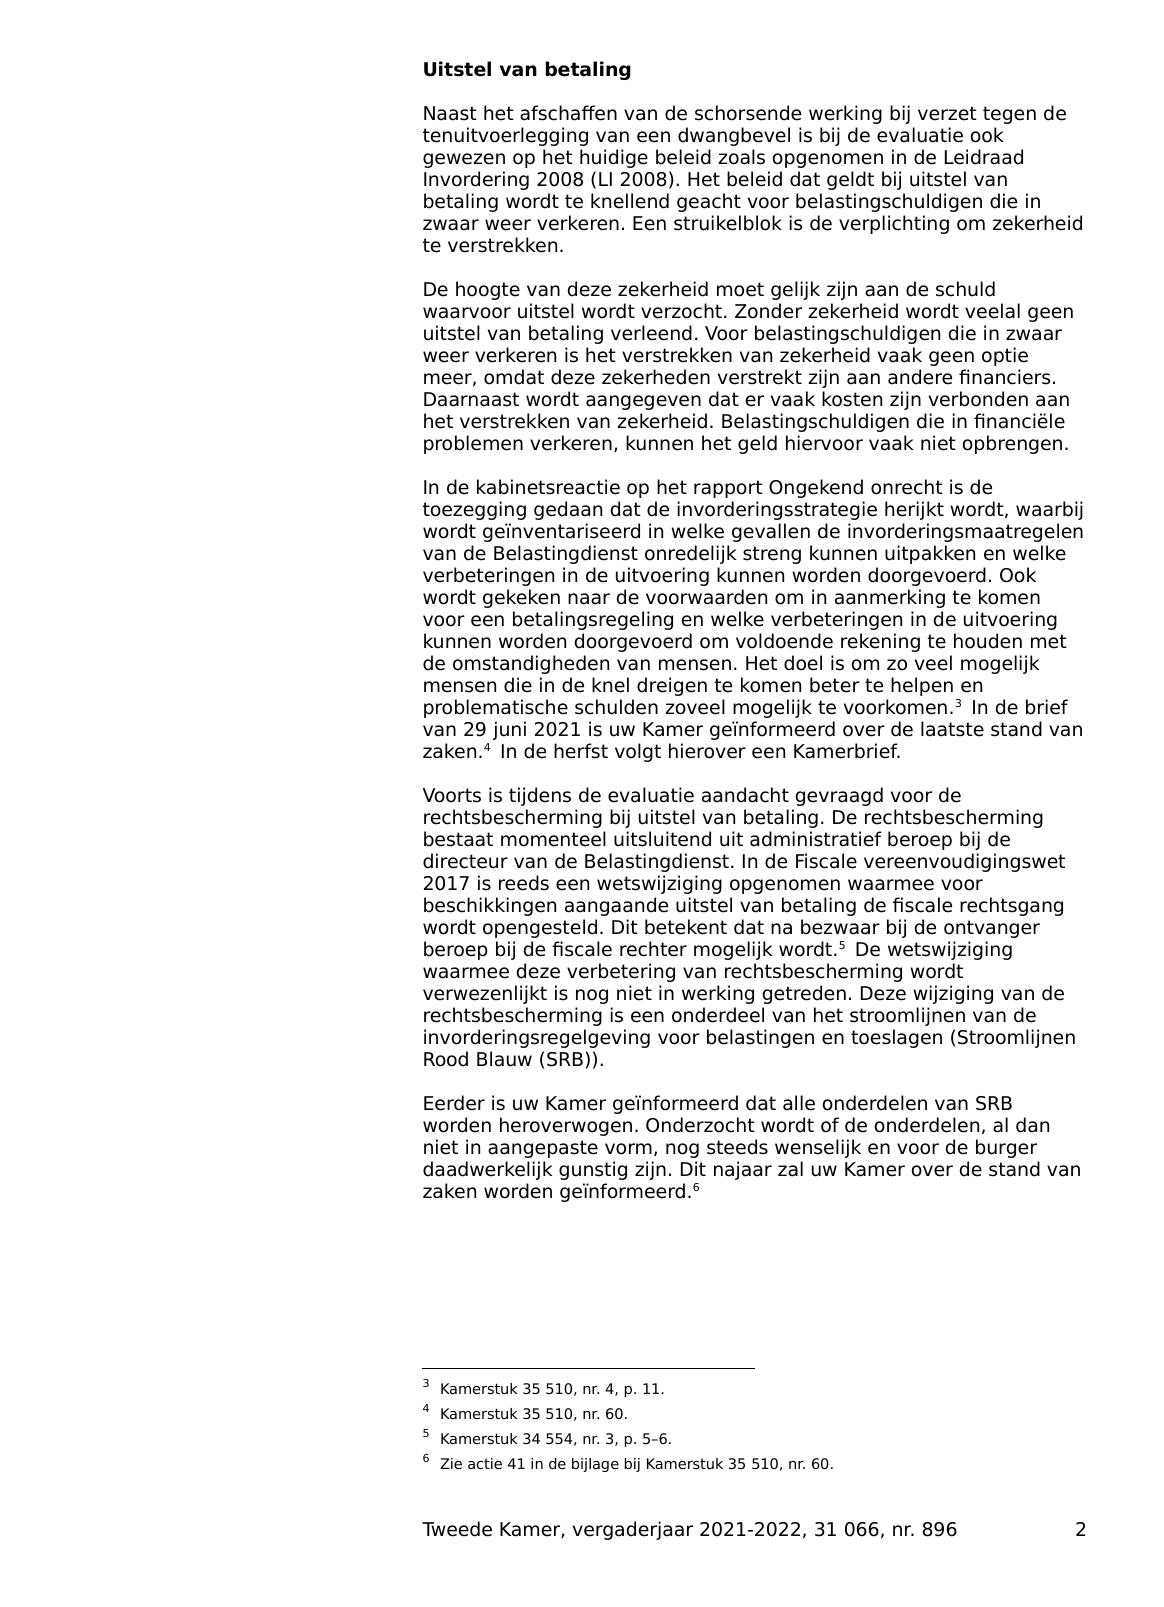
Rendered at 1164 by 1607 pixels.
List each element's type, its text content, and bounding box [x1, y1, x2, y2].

text In de kabinetsreactie op het rapport Ongekend onrecht is de toezegging gedaan dat de invorderingsstrategie herijkt wordt, waarbij wordt geïnventariseerd in welke gevallen de invorderingsmaatregelen van de Belastingdienst onredelijk streng kunnen uitpakken en welke verbeteringen in de uitvoering kunnen worden doorgevoerd. Ook wordt gekeken naar de voorwaarden om in aanmerking te komen voor een betalingsregeling en welke verbeteringen in de uitvoering kunnen worden doorgevoerd om voldoende rekening te houden met de omstandigheden van mensen. Het doel is om zo veel mogelijk mensen die in de knel dreigen te komen beter te helpen en problematische schulden zoveel mogelijk te voorkomen. In de brief van 29 juni 2021 is uw Kamer geïnformeerd over de laatste stand van zaken. In de herfst volgt hierover een Kamerbrief. [422, 477, 1087, 763]
text Kamerstuk 34 554, nr. 3, p. 5–6. [422, 1427, 1087, 1449]
subtitle Uitstel van betaling [422, 59, 1087, 81]
text Eerder is uw Kamer geïnformeerd dat alle onderdelen van SRB worden heroverwogen. Onderzocht wordt of de onderdelen, al dan niet in aangepaste vorm, nog steeds wenselijk en voor de burger daadwerkelijk gunstig zijn. Dit najaar zal uw Kamer over de stand van zaken worden geïnformeerd. [422, 1093, 1087, 1203]
text De hoogte van deze zekerheid moet gelijk zijn aan de schuld waarvoor uitstel wordt verzocht. Zonder zekerheid wordt veelal geen uitstel van betaling verleend. Voor belastingschuldigen die in zwaar weer verkeren is het verstrekken van zekerheid vaak geen optie meer, omdat deze zekerheden verstrekt zijn aan andere financiers. Daarnaast wordt aangegeven dat er vaak kosten zijn verbonden aan het verstrekken van zekerheid. Belastingschuldigen die in financiële problemen verkeren, kunnen het geld hiervoor vaak niet opbrengen. [422, 279, 1087, 455]
text Naast het afschaffen van de schorsende werking bij verzet tegen de tenuitvoerlegging van een dwangbevel is bij de evaluatie ook gewezen op het huidige beleid zoals opgenomen in de Leidraad Invordering 2008 (LI 2008). Het beleid dat geldt bij uitstel van betaling wordt te knellend geacht voor belastingschuldigen die in zwaar weer verkeren. Een struikelblok is de verplichting om zekerheid te verstrekken. [422, 103, 1087, 257]
text Zie actie 41 in de bijlage bij Kamerstuk 35 510, nr. 60. [422, 1452, 1087, 1474]
text Kamerstuk 35 510, nr. 60. [422, 1402, 1087, 1424]
text Voorts is tijdens de evaluatie aandacht gevraagd voor de rechtsbescherming bij uitstel van betaling. De rechtsbescherming bestaat momenteel uitsluitend uit administratief beroep bij de directeur van de Belastingdienst. In de Fiscale vereenvoudigingswet 2017 is reeds een wetswijziging opgenomen waarmee voor beschikkingen aangaande uitstel van betaling de fiscale rechtsgang wordt opengesteld. Dit betekent dat na bezwaar bij de ontvanger beroep bij de fiscale rechter mogelijk wordt. De wetswijziging waarmee deze verbetering van rechtsbescherming wordt verwezenlijkt is nog niet in werking getreden. Deze wijziging van de rechtsbescherming is een onderdeel van het stroomlijnen van de invorderingsregelgeving voor belastingen en toeslagen (Stroomlijnen Rood Blauw (SRB)). [422, 785, 1087, 1071]
text Kamerstuk 35 510, nr. 4, p. 11. [422, 1377, 1087, 1399]
